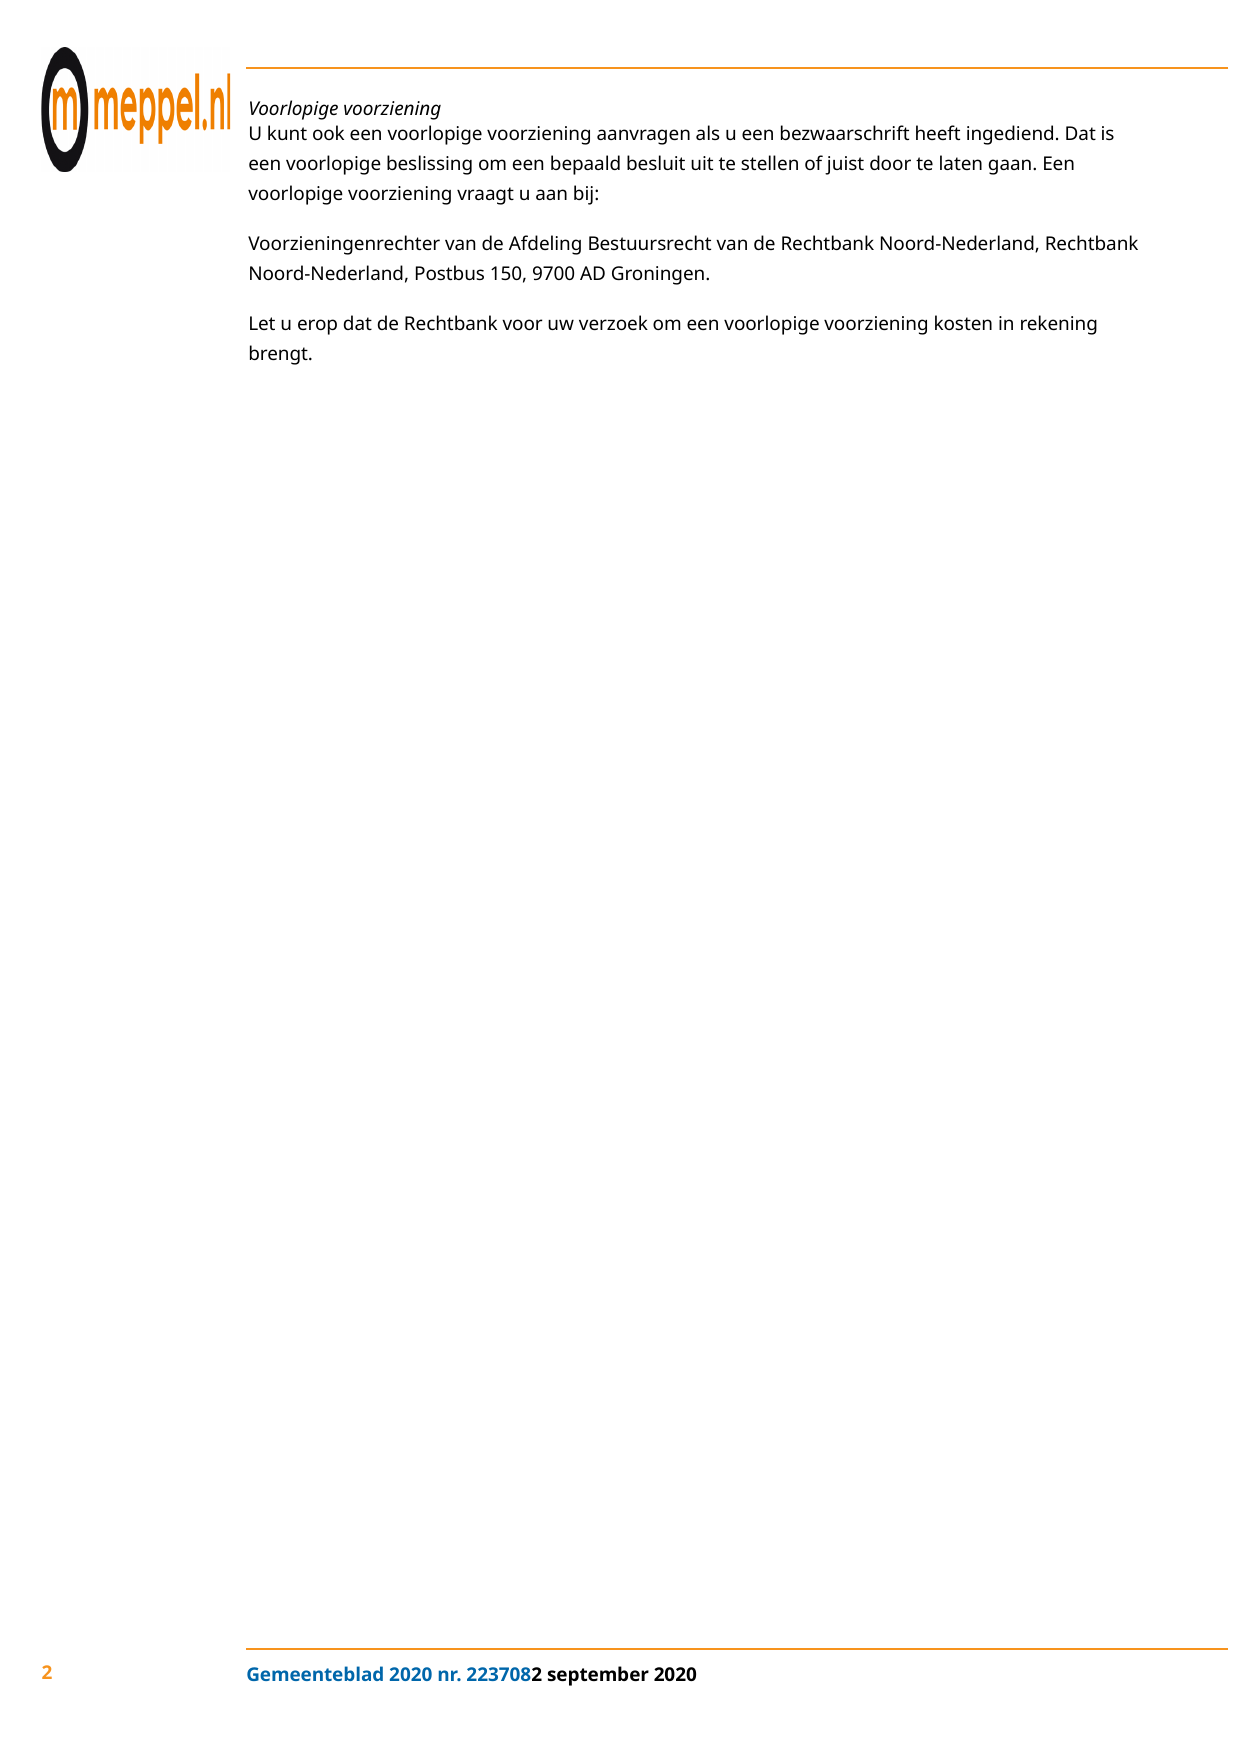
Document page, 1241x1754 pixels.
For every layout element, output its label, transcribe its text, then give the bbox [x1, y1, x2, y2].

text U kunt ook een voorlopige voorziening aanvragen als u een bezwaarschrift heeft ingediend. Dat is een voorlopige beslissing om een bepaald besluit uit te stellen of juist door te laten gaan. Een voorlopige voorziening vraagt u aan bij: [248, 121, 1152, 205]
text Let u erop dat de Rechtbank voor uw verzoek om een voorlopige voorziening kosten in rekening brengt. [248, 310, 1152, 365]
text Voorlopige voorziening [248, 95, 1152, 121]
text Voorzieningenrechter van de Afdeling Bestuursrecht van de Rechtbank Noord-Nederland, Rechtbank Noord-Nederland, Postbus 150, 9700 AD Groningen. [248, 230, 1152, 285]
picture [41, 47, 231, 172]
